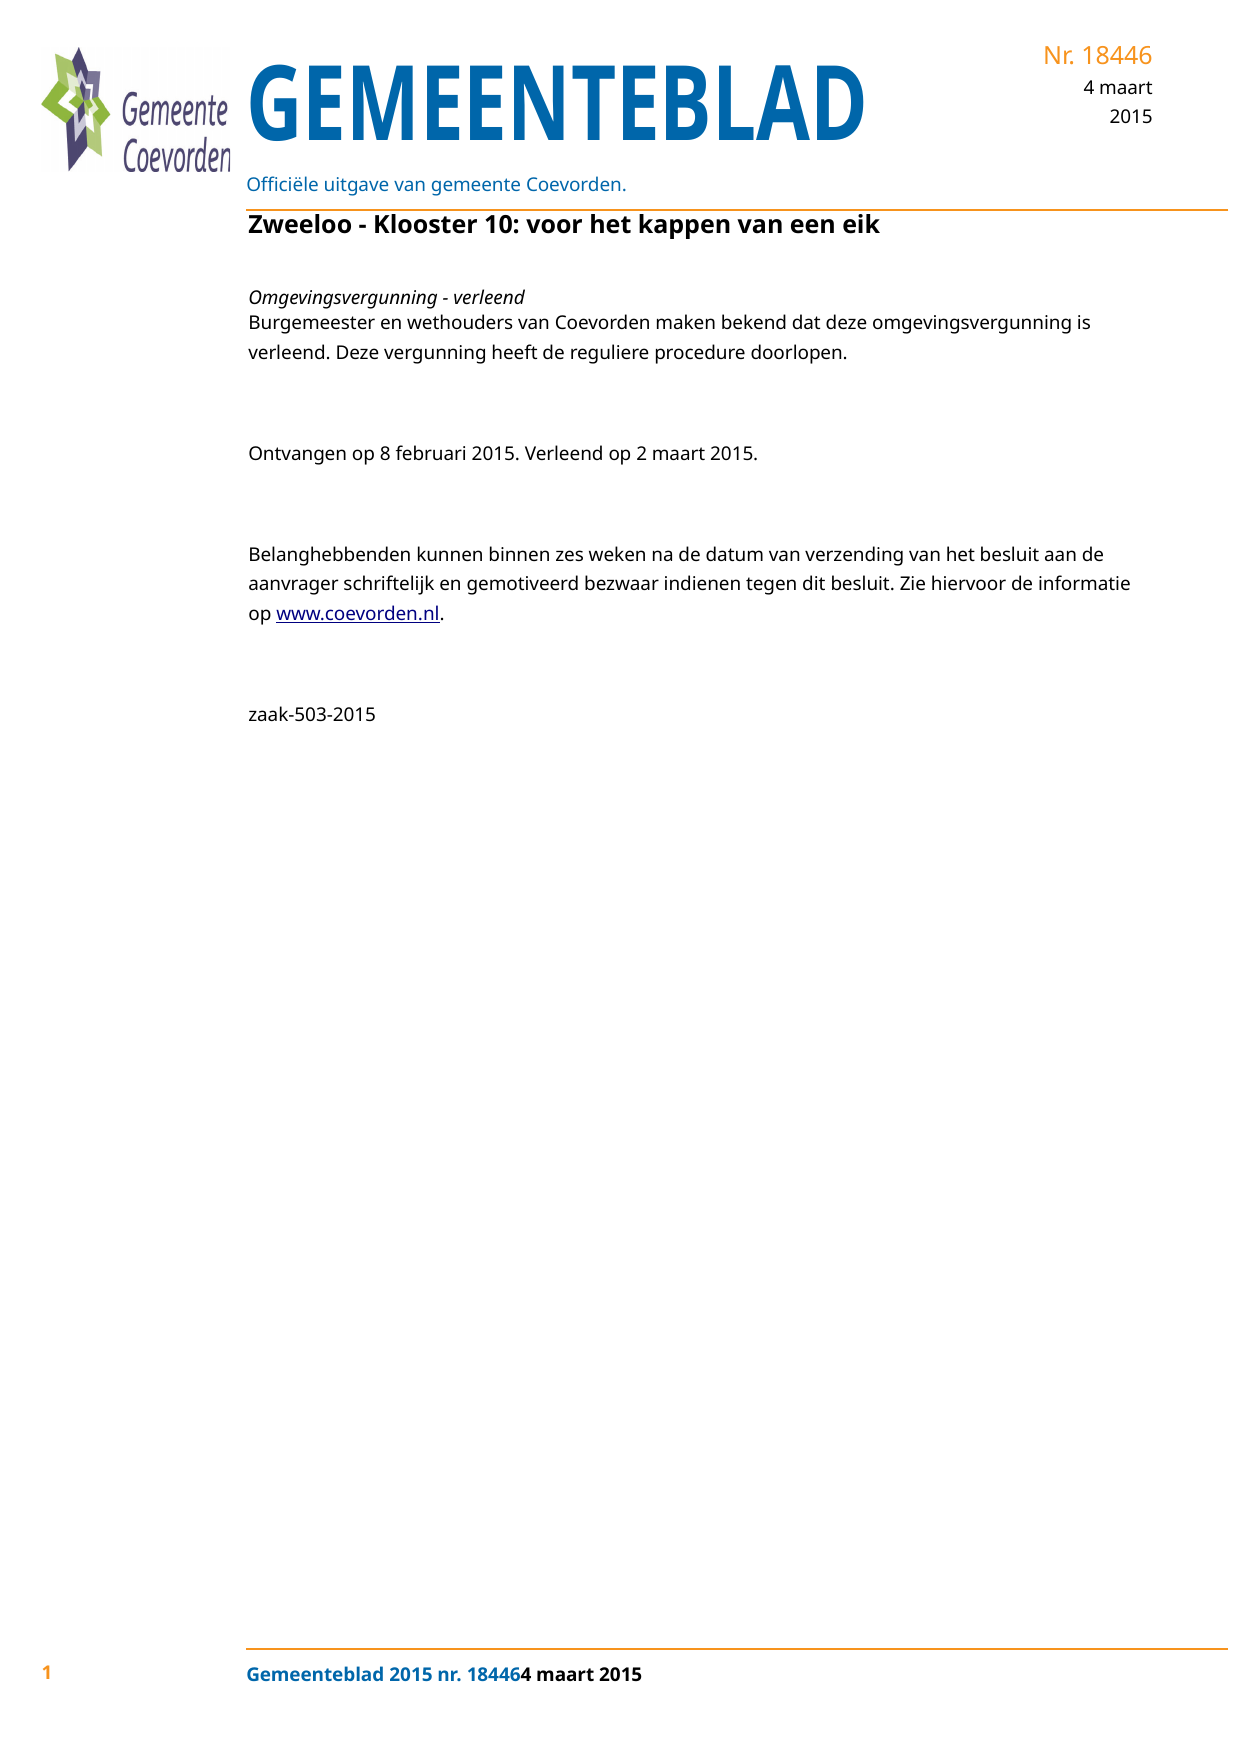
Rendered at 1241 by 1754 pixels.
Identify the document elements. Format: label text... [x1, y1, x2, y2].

text Belanghebbenden kunnen binnen zes weken na de datum van verzending van het besluit aan de aanvrager schriftelijk en gemotiveerd bezwaar indienen tegen dit besluit. Zie hiervoor de informatie op www.coevorden.nl. [248, 541, 1152, 626]
picture [41, 47, 231, 172]
text Omgevingsvergunning - verleend [248, 284, 1152, 309]
text Zweeloo - Klooster 10: voor het kappen van een eik [248, 211, 1152, 241]
text zaak-503-2015 [248, 701, 1152, 727]
text Burgemeester en wethouders van Coevorden maken bekend dat deze omgevingsvergunning is verleend. Deze vergunning heeft de reguliere procedure doorlopen. [248, 309, 1152, 365]
text Ontvangen op 8 februari 2015. Verleend op 2 maart 2015. [248, 440, 1152, 466]
